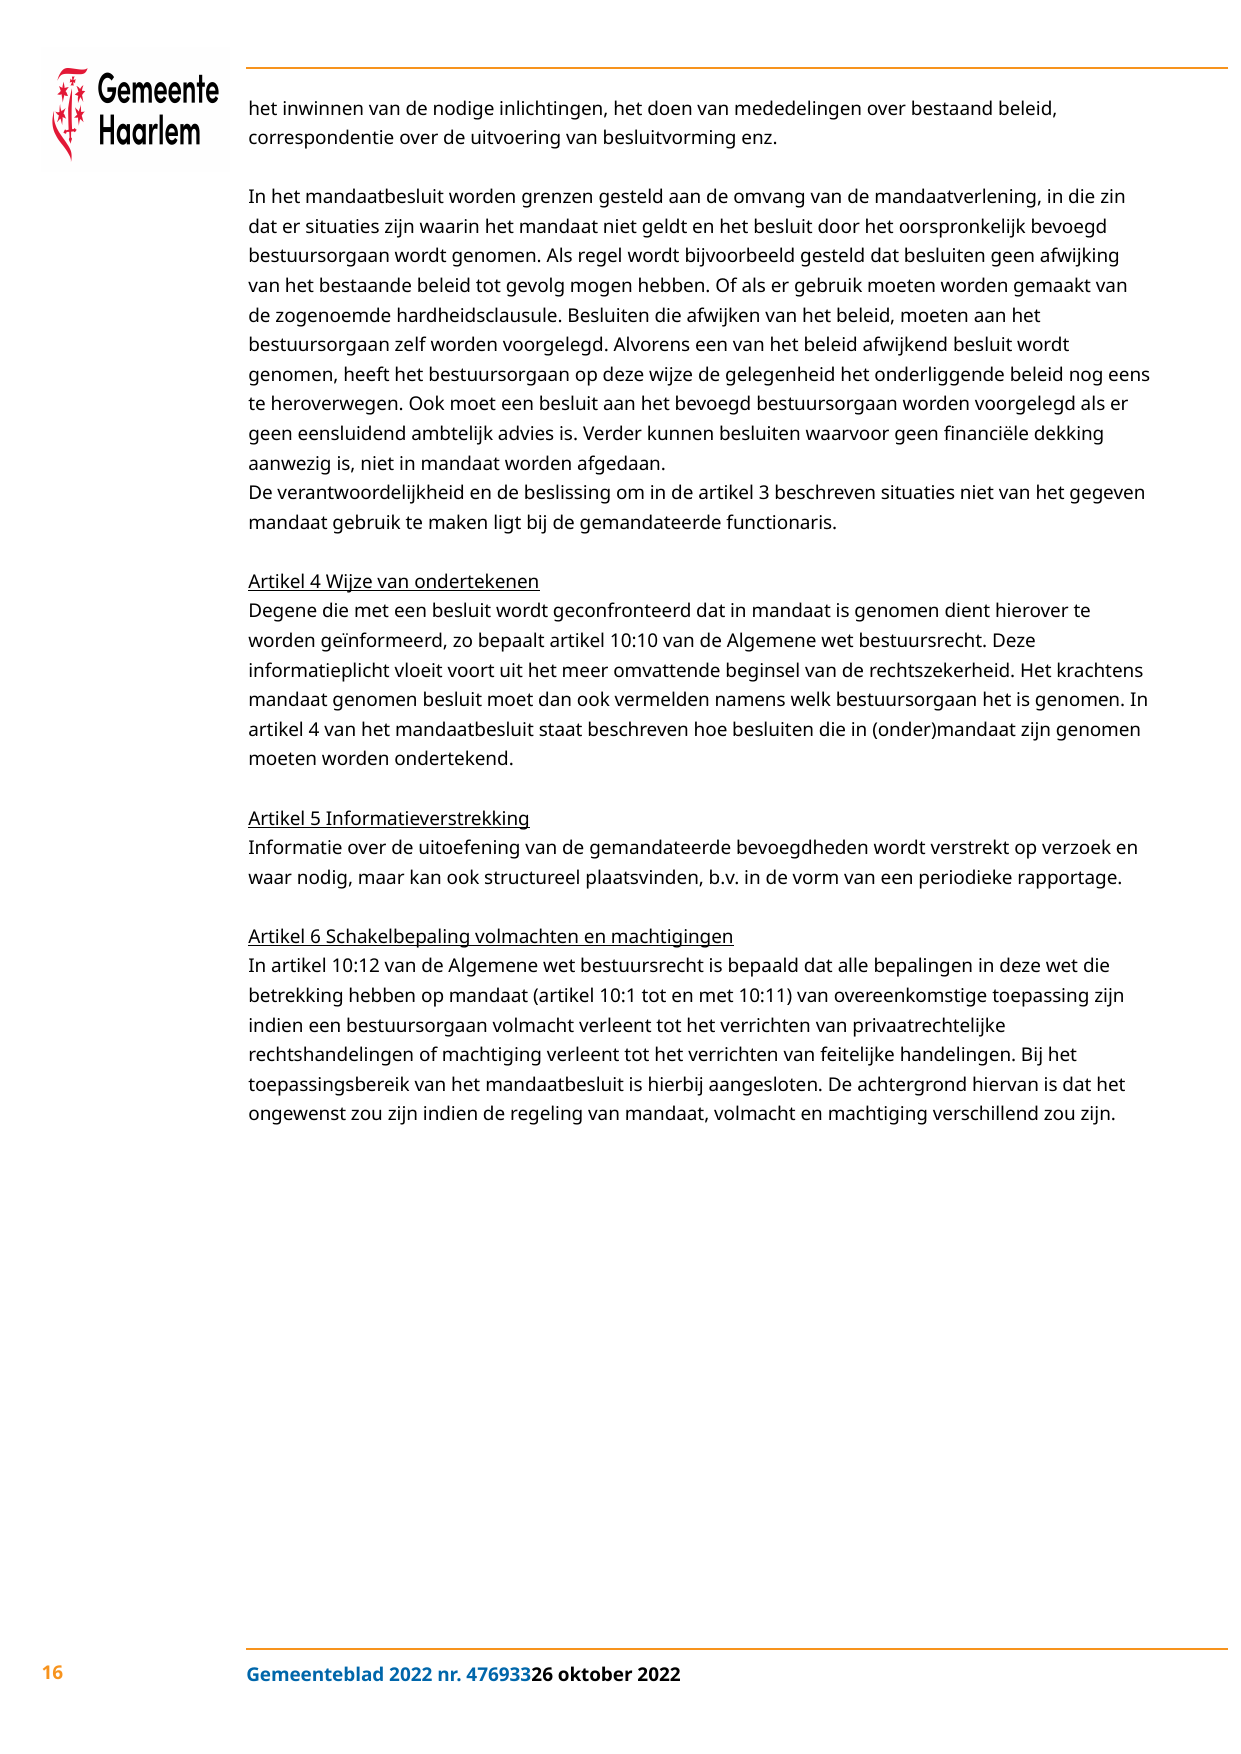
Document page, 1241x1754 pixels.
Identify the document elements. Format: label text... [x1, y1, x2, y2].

text Artikel 4 Wijze van ondertekenen [248, 568, 1152, 594]
text Artikel 5 Informatieverstrekking [248, 805, 1152, 831]
text Artikel 6 Schakelbepaling volmachten en machtigingen [248, 923, 1152, 949]
text De verantwoordelijkheid en de beslissing om in de artikel 3 beschreven situaties niet van het gegeven mandaat gebruik te maken ligt bij de gemandateerde functionaris. [248, 479, 1152, 535]
text Degene die met een besluit wordt geconfronteerd dat in mandaat is genomen dient hierover te worden geïnformeerd, zo bepaalt artikel 10:10 van de Algemene wet bestuursrecht. Deze informatieplicht vloeit voort uit het meer omvattende beginsel van de rechtszekerheid. Het krachtens mandaat genomen besluit moet dan ook vermelden namens welk bestuursorgaan het is genomen. In artikel 4 van het mandaatbesluit staat beschreven hoe besluiten die in (onder)mandaat zijn genomen moeten worden ondertekend. [248, 598, 1152, 771]
text In artikel 10:12 van de Algemene wet bestuursrecht is bepaald dat alle bepalingen in deze wet die betrekking hebben op mandaat (artikel 10:1 tot en met 10:11) van overeenkomstige toepassing zijn indien een bestuursorgaan volmacht verleent tot het verrichten van privaatrechtelijke rechtshandelingen of machtiging verleent tot het verrichten van feitelijke handelingen. Bij het toepassingsbereik van het mandaatbesluit is hierbij aangesloten. De achtergrond hiervan is dat het ongewenst zou zijn indien de regeling van mandaat, volmacht en machtiging verschillend zou zijn. [248, 953, 1152, 1126]
text Informatie over de uitoefening van de gemandateerde bevoegdheden wordt verstrekt op verzoek en waar nodig, maar kan ook structureel plaatsvinden, b.v. in de vorm van een periodieke rapportage. [248, 834, 1152, 890]
text In het mandaatbesluit worden grenzen gesteld aan de omvang van de mandaatverlening, in die zin dat er situaties zijn waarin het mandaat niet geldt en het besluit door het oorspronkelijk bevoegd bestuursorgaan wordt genomen. Als regel wordt bijvoorbeeld gesteld dat besluiten geen afwijking van het bestaande beleid tot gevolg mogen hebben. Of als er gebruik moeten worden gemaakt van de zogenoemde hardheidsclausule. Besluiten die afwijken van het beleid, moeten aan het bestuursorgaan zelf worden voorgelegd. Alvorens een van het beleid afwijkend besluit wordt genomen, heeft het bestuursorgaan op deze wijze de gelegenheid het onderliggende beleid nog eens te heroverwegen. Ook moet een besluit aan het bevoegd bestuursorgaan worden voorgelegd als er geen eensluidend ambtelijk advies is. Verder kunnen besluiten waarvoor geen financiële dekking aanwezig is, niet in mandaat worden afgedaan. [248, 183, 1152, 476]
text het inwinnen van de nodige inlichtingen, het doen van mededelingen over bestaand beleid, correspondentie over de uitvoering van besluitvorming enz. [248, 95, 1152, 150]
picture [41, 47, 231, 172]
